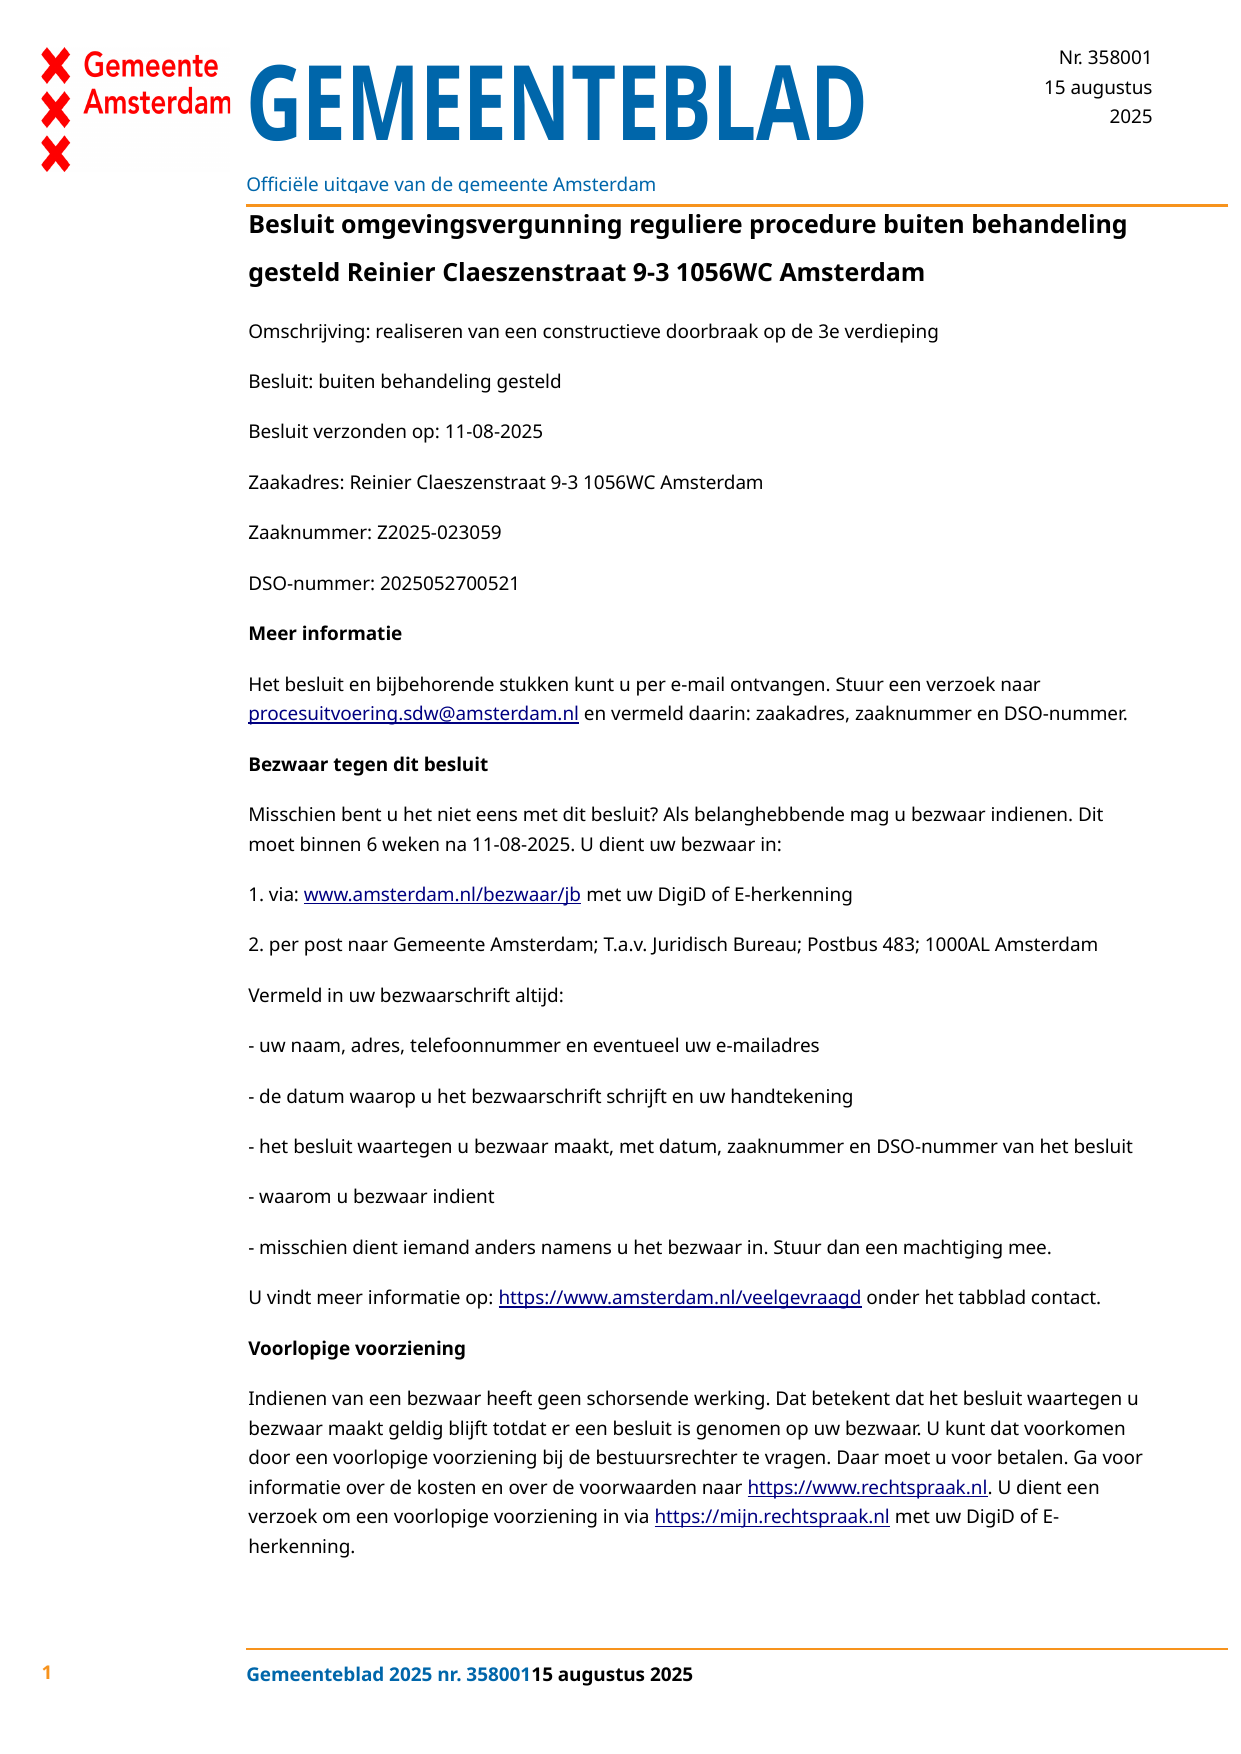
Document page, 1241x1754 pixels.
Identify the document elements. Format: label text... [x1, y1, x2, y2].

text Omschrijving: realiseren van een constructieve doorbraak op de 3e verdieping [248, 318, 1152, 344]
text 2. per post naar Gemeente Amsterdam; T.a.v. Juridisch Bureau; Postbus 483; 1000AL Amsterdam [248, 932, 1152, 957]
text - misschien dient iemand anders namens u het bezwaar in. Stuur dan een machtiging mee. [248, 1234, 1152, 1260]
text Meer informatie [248, 620, 1152, 646]
text Zaakadres: Reinier Claeszenstraat 9-3 1056WC Amsterdam [248, 469, 1152, 495]
text Zaaknummer: Z2025-023059 [248, 519, 1152, 545]
text - de datum waarop u het bezwaarschrift schrijft en uw handtekening [248, 1083, 1152, 1109]
text Voorlopige voorziening [248, 1335, 1152, 1361]
text Besluit omgevingsvergunning reguliere procedure buiten behandeling gesteld Reinier Claeszenstraat 9-3 1056WC Amsterdam [248, 207, 1152, 288]
picture [41, 47, 231, 172]
text U vindt meer informatie op: https://www.amsterdam.nl/veelgevraagd onder het tabblad contact. [248, 1284, 1152, 1310]
text 1. via: www.amsterdam.nl/bezwaar/jb met uw DigiD of E-herkenning [248, 881, 1152, 907]
text Vermeld in uw bezwaarschrift altijd: [248, 982, 1152, 1008]
text Indienen van een bezwaar heeft geen schorsende werking. Dat betekent dat het besluit waartegen u bezwaar maakt geldig blijft totdat er een besluit is genomen op uw bezwaar. U kunt dat voorkomen door een voorlopige voorziening bij de bestuursrechter te vragen. Daar moet u voor betalen. Ga voor informatie over de kosten en over de voorwaarden naar https://www.rechtspraak.nl. U dient een verzoek om een voorlopige voorziening in via https://mijn.rechtspraak.nl met uw DigiD of E-herkenning. [248, 1385, 1152, 1559]
text - waarom u bezwaar indient [248, 1184, 1152, 1209]
text - het besluit waartegen u bezwaar maakt, met datum, zaaknummer en DSO-nummer van het besluit [248, 1133, 1152, 1159]
text Besluit verzonden op: 11-08-2025 [248, 419, 1152, 444]
text Bezwaar tegen dit besluit [248, 751, 1152, 777]
text Besluit: buiten behandeling gesteld [248, 368, 1152, 394]
text DSO-nummer: 2025052700521 [248, 570, 1152, 596]
text Het besluit en bijbehorende stukken kunt u per e-mail ontvangen. Stuur een verzoek naar procesuitvoering.sdw@amsterdam.nl en vermeld daarin: zaakadres, zaaknummer en DSO-nummer. [248, 671, 1152, 726]
text - uw naam, adres, telefoonnummer en eventueel uw e-mailadres [248, 1032, 1152, 1058]
text Misschien bent u het niet eens met dit besluit? Als belanghebbende mag u bezwaar indienen. Dit moet binnen 6 weken na 11-08-2025. U dient uw bezwaar in: [248, 801, 1152, 857]
